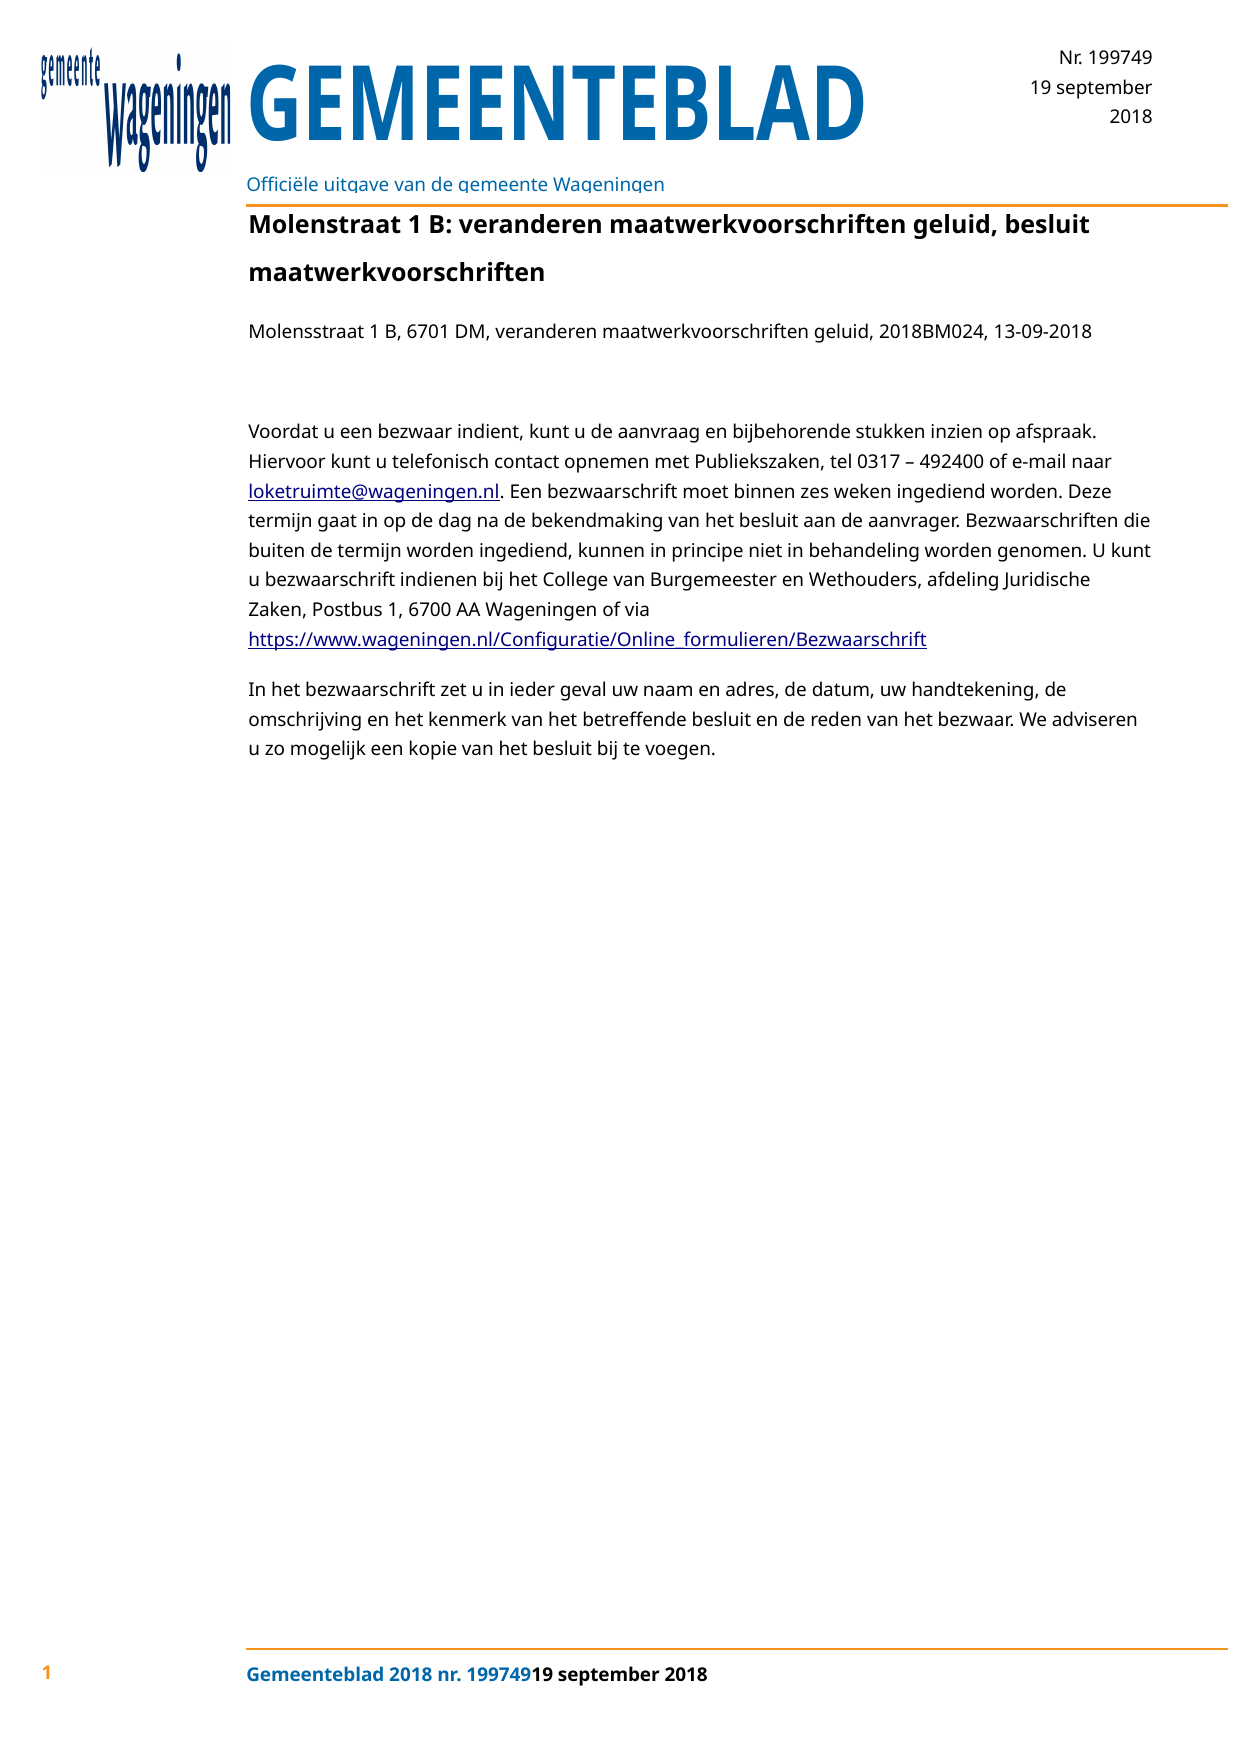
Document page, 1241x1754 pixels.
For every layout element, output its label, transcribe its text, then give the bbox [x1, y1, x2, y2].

text Molensstraat 1 B, 6701 DM, veranderen maatwerkvoorschriften geluid, 2018BM024, 13-09-2018 [248, 318, 1152, 344]
picture [41, 47, 231, 172]
text Voordat u een bezwaar indient, kunt u de aanvraag en bijbehorende stukken inzien op afspraak. Hiervoor kunt u telefonisch contact opnemen met Publiekszaken, tel 0317 – 492400 of e-mail naar loketruimte@wageningen.nl. Een bezwaarschrift moet binnen zes weken ingediend worden. Deze termijn gaat in op de dag na de bekendmaking van het besluit aan de aanvrager. Bezwaarschriften die buiten de termijn worden ingediend, kunnen in principe niet in behandeling worden genomen. U kunt u bezwaarschrift indienen bij het College van Burgemeester en Wethouders, afdeling Juridische Zaken, Postbus 1, 6700 AA Wageningen of via https://www.wageningen.nl/Configuratie/Online_formulieren/Bezwaarschrift [248, 419, 1152, 652]
text Molenstraat 1 B: veranderen maatwerkvoorschriften geluid, besluit maatwerkvoorschriften [248, 207, 1152, 288]
text In het bezwaarschrift zet u in ieder geval uw naam en adres, de datum, uw handtekening, de omschrijving en het kenmerk van het betreffende besluit en de reden van het bezwaar. We adviseren u zo mogelijk een kopie van het besluit bij te voegen. [248, 676, 1152, 761]
